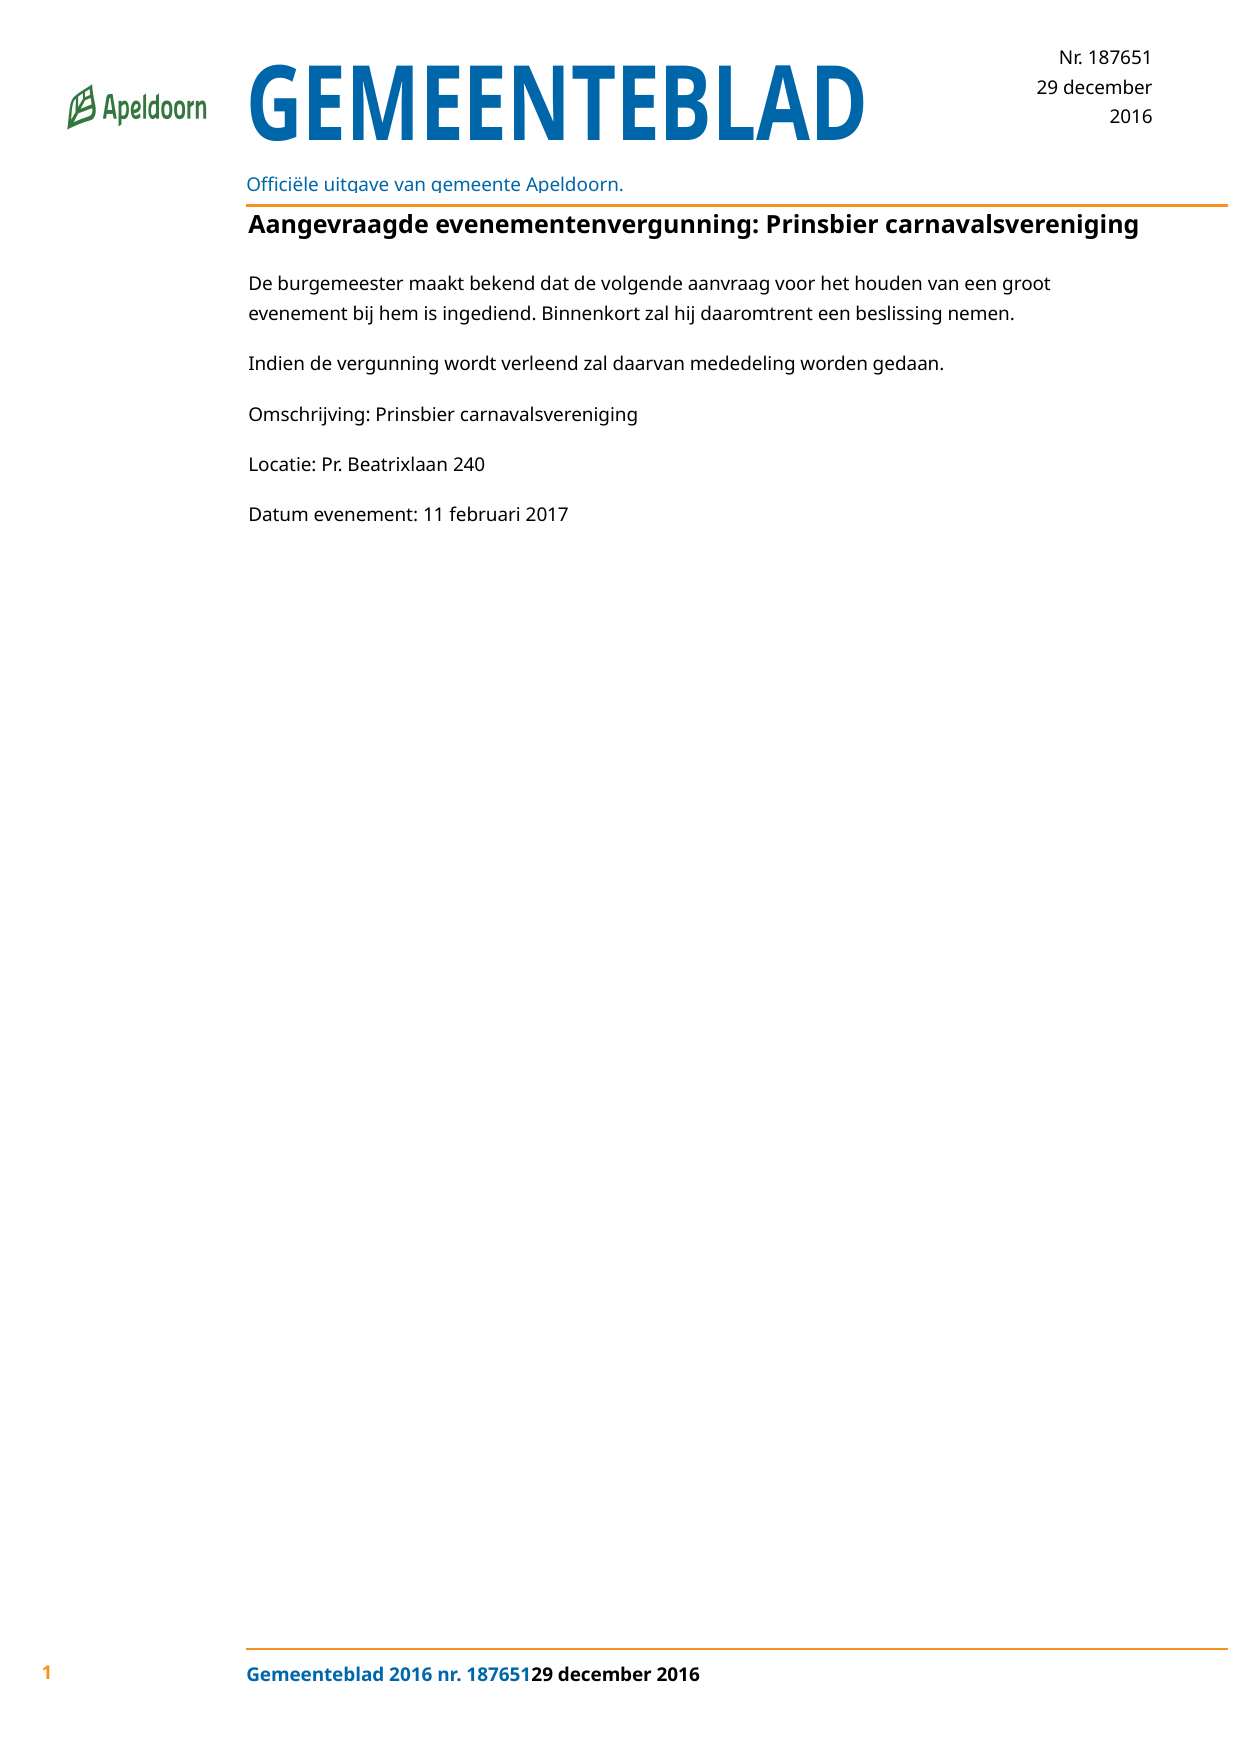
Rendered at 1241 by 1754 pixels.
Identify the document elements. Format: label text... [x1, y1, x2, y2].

text Datum evenement: 11 februari 2017 [248, 502, 1152, 527]
text Indien de vergunning wordt verleend zal daarvan mededeling worden gedaan. [248, 350, 1152, 376]
text De burgemeester maakt bekend dat de volgende aanvraag voor het houden van een groot evenement bij hem is ingediend. Binnenkort zal hij daaromtrent een beslissing nemen. [248, 270, 1152, 326]
text Locatie: Pr. Beatrixlaan 240 [248, 451, 1152, 477]
text Aangevraagde evenementenvergunning: Prinsbier carnavalsvereniging [248, 207, 1152, 241]
picture [41, 47, 231, 172]
text Omschrijving: Prinsbier carnavalsvereniging [248, 401, 1152, 426]
